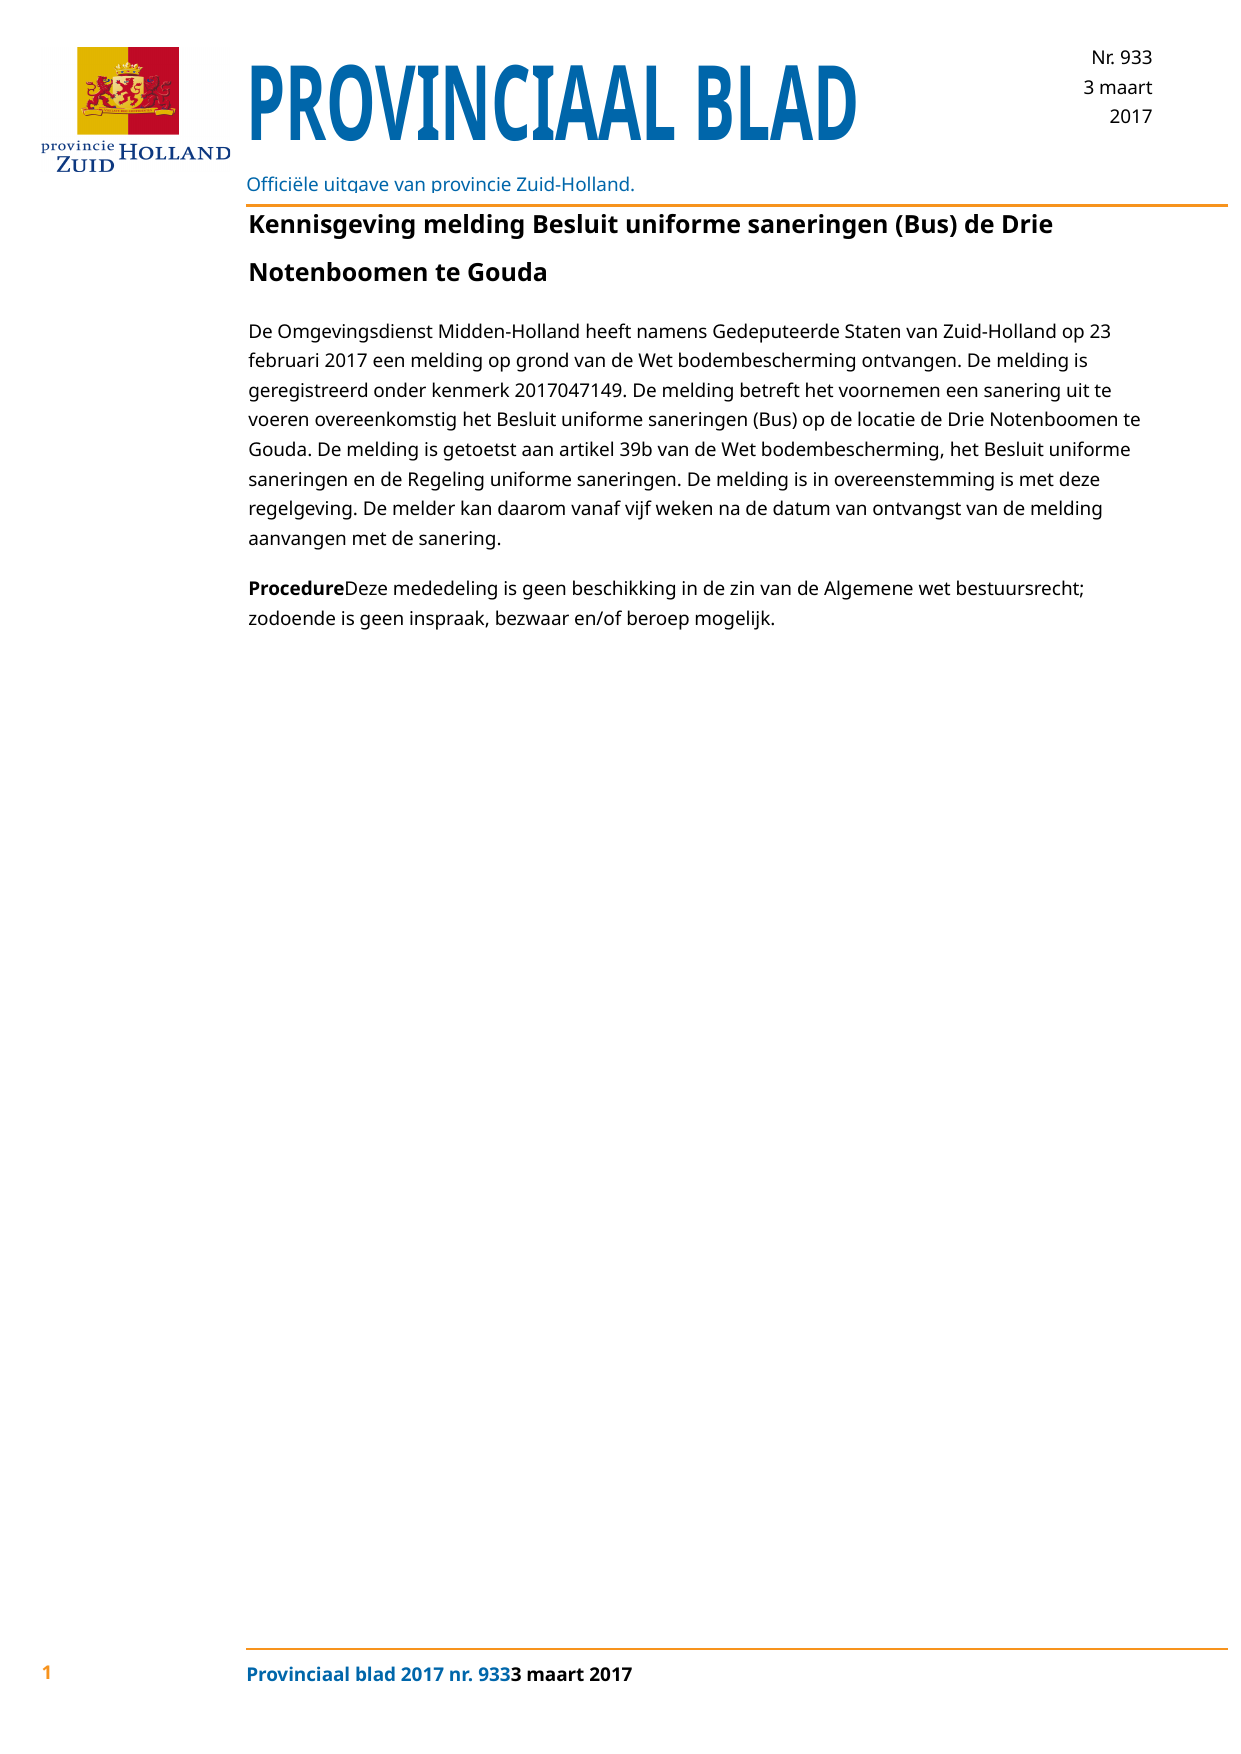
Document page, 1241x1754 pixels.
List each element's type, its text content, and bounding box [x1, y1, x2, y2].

text De Omgevingsdienst Midden-Holland heeft namens Gedeputeerde Staten van Zuid-Holland op 23 februari 2017 een melding op grond van de Wet bodembescherming ontvangen. De melding is geregistreerd onder kenmerk 2017047149. De melding betreft het voornemen een sanering uit te voeren overeenkomstig het Besluit uniforme saneringen (Bus) op de locatie de Drie Notenboomen te Gouda. De melding is getoetst aan artikel 39b van de Wet bodembescherming, het Besluit uniforme saneringen en de Regeling uniforme saneringen. De melding is in overeenstemming is met deze regelgeving. De melder kan daarom vanaf vijf weken na de datum van ontvangst van de melding aanvangen met de sanering. [248, 318, 1152, 551]
picture [41, 47, 231, 172]
text ProcedureDeze mededeling is geen beschikking in de zin van de Algemene wet bestuursrecht; zodoende is geen inspraak, bezwaar en/of beroep mogelijk. [248, 575, 1152, 631]
text Kennisgeving melding Besluit uniforme saneringen (Bus) de Drie Notenboomen te Gouda [248, 207, 1152, 288]
